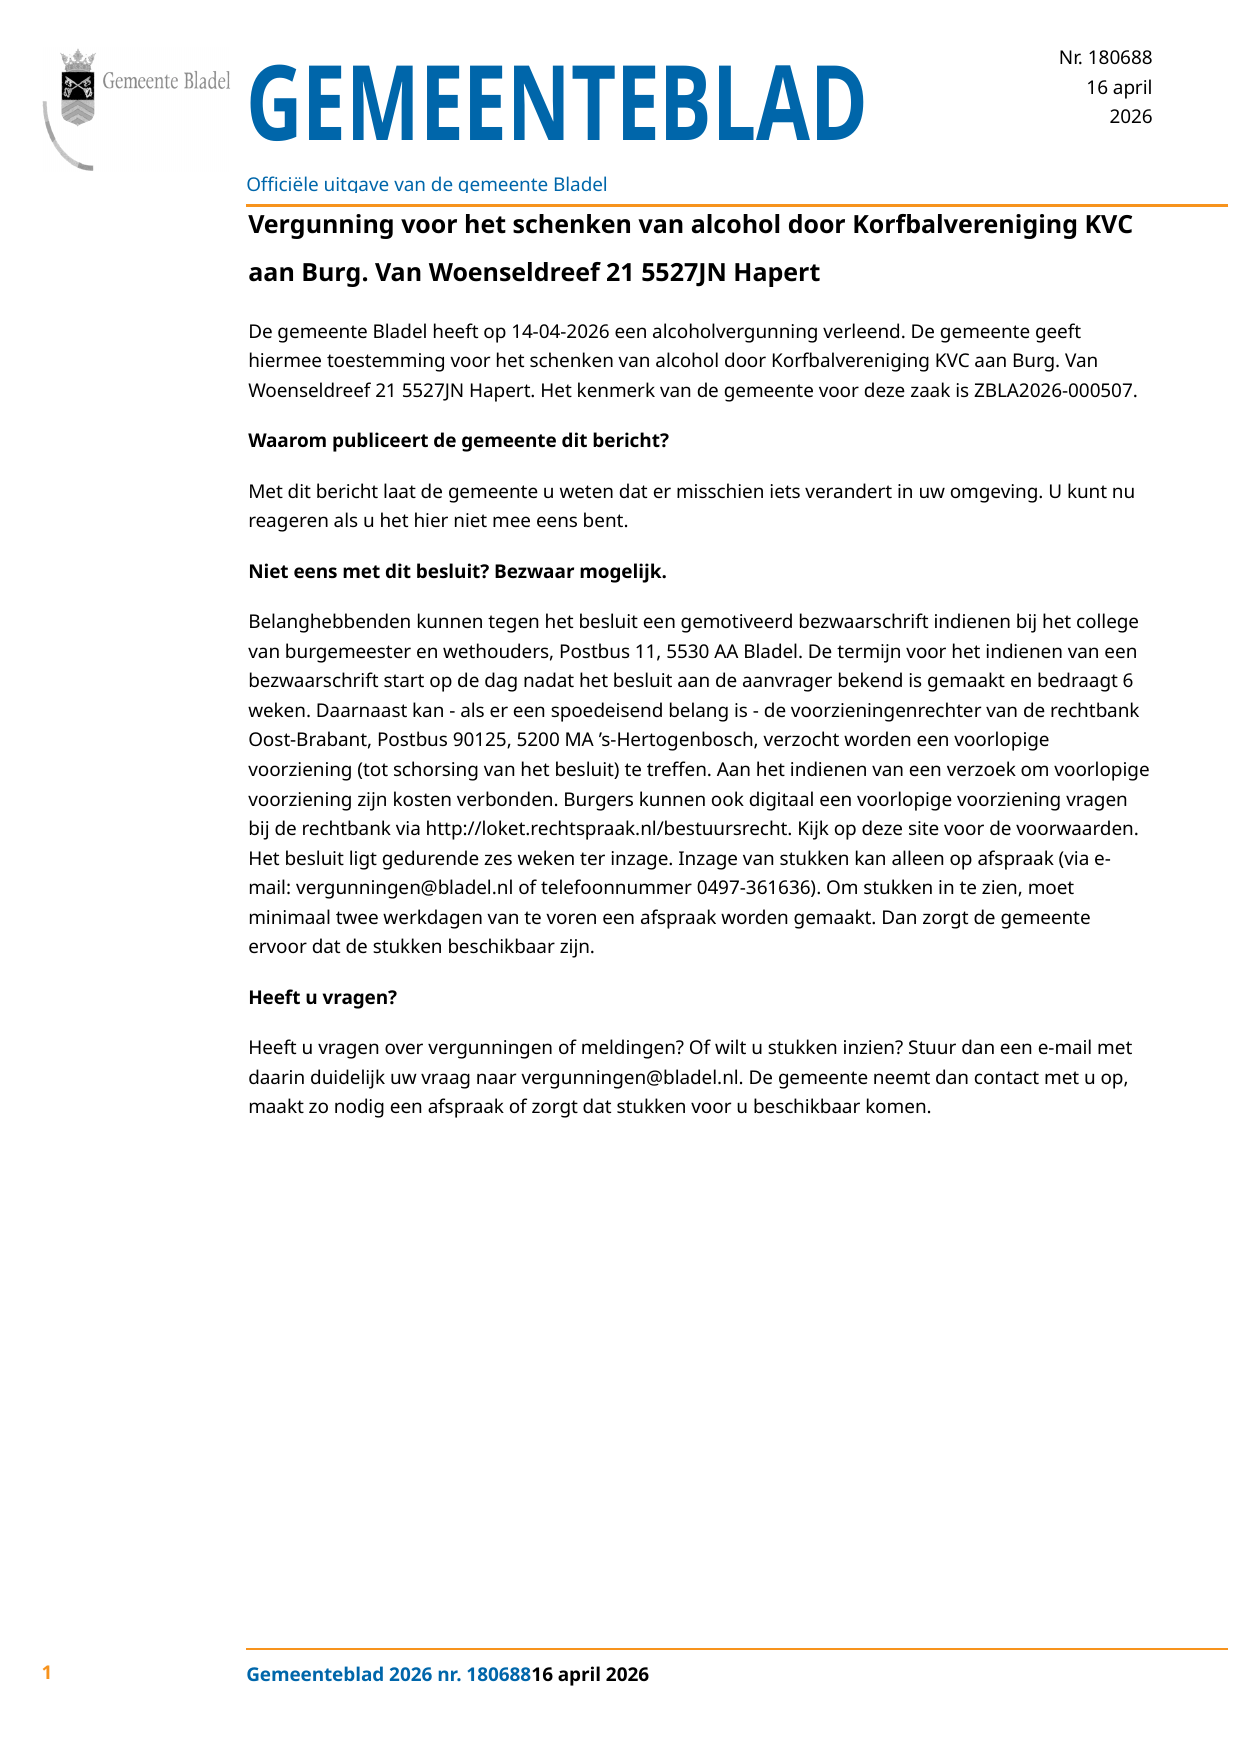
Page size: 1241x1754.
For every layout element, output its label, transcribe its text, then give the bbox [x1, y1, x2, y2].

picture [41, 47, 231, 172]
text Heeft u vragen over vergunningen of meldingen? Of wilt u stukken inzien? Stuur dan een e-mail met daarin duidelijk uw vraag naar vergunningen@bladel.nl. De gemeente neemt dan contact met u op, maakt zo nodig een afspraak of zorgt dat stukken voor u beschikbaar komen. [248, 1034, 1152, 1119]
text De gemeente Bladel heeft op 14-04-2026 een alcoholvergunning verleend. De gemeente geeft hiermee toestemming voor het schenken van alcohol door Korfbalvereniging KVC aan Burg. Van Woenseldreef 21 5527JN Hapert. Het kenmerk van de gemeente voor deze zaak is ZBLA2026-000507. [248, 318, 1152, 403]
text Niet eens met dit besluit? Bezwaar mogelijk. [248, 558, 1152, 584]
text Belanghebbenden kunnen tegen het besluit een gemotiveerd bezwaarschrift indienen bij het college van burgemeester en wethouders, Postbus 11, 5530 AA Bladel. De termijn voor het indienen van een bezwaarschrift start op de dag nadat het besluit aan de aanvrager bekend is gemaakt en bedraagt 6 weken. Daarnaast kan - als er een spoedeisend belang is - de voorzieningenrechter van de rechtbank Oost-Brabant, Postbus 90125, 5200 MA ’s-Hertogenbosch, verzocht worden een voorlopige voorziening (tot schorsing van het besluit) te treffen. Aan het indienen van een verzoek om voorlopige voorziening zijn kosten verbonden. Burgers kunnen ook digitaal een voorlopige voorziening vragen bij de rechtbank via http://loket.rechtspraak.nl/bestuursrecht. Kijk op deze site voor de voorwaarden. Het besluit ligt gedurende zes weken ter inzage. Inzage van stukken kan alleen op afspraak (via e-mail: vergunningen@bladel.nl of telefoonnummer 0497-361636). Om stukken in te zien, moet minimaal twee werkdagen van te voren een afspraak worden gemaakt. Dan zorgt de gemeente ervoor dat de stukken beschikbaar zijn. [248, 608, 1152, 959]
text Met dit bericht laat de gemeente u weten dat er misschien iets verandert in uw omgeving. U kunt nu reageren als u het hier niet mee eens bent. [248, 478, 1152, 533]
text Heeft u vragen? [248, 984, 1152, 1010]
text Waarom publiceert de gemeente dit bericht? [248, 427, 1152, 453]
text Vergunning voor het schenken van alcohol door Korfbalvereniging KVC aan Burg. Van Woenseldreef 21 5527JN Hapert [248, 207, 1152, 288]
